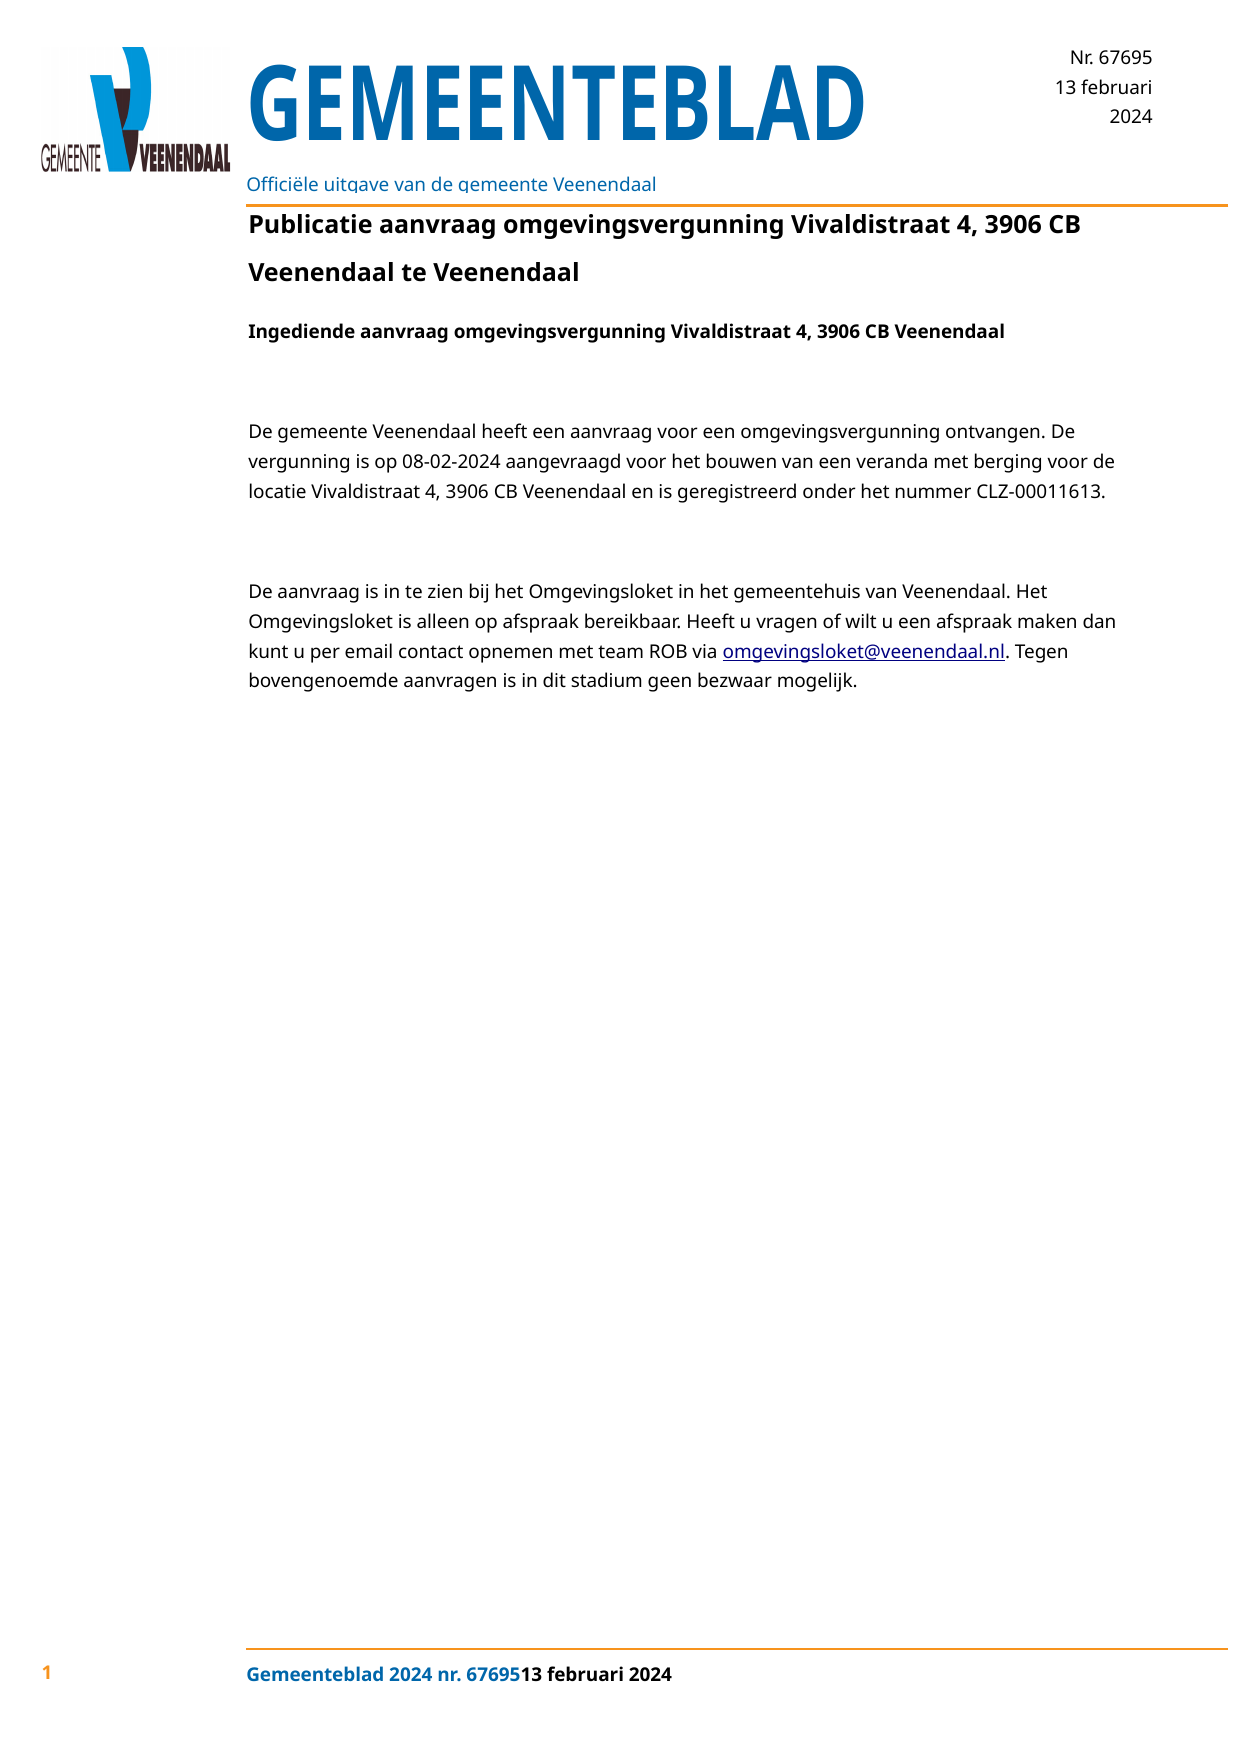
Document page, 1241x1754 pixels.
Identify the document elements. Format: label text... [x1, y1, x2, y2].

picture [123, 47, 231, 172]
text De aanvraag is in te zien bij het Omgevingsloket in het gemeentehuis van Veenendaal. Het Omgevingsloket is alleen op afspraak bereikbaar. Heeft u vragen of wilt u een afspraak maken dan kunt u per email contact opnemen met team ROB via omgevingsloket@veenendaal.nl. Tegen bovengenoemde aanvragen is in dit stadium geen bezwaar mogelijk. [248, 579, 1152, 693]
picture [41, 47, 130, 172]
text Publicatie aanvraag omgevingsvergunning Vivaldistraat 4, 3906 CB Veenendaal te Veenendaal [248, 207, 1152, 288]
text De gemeente Veenendaal heeft een aanvraag voor een omgevingsvergunning ontvangen. De vergunning is op 08-02-2024 aangevraagd voor het bouwen van een veranda met berging voor de locatie Vivaldistraat 4, 3906 CB Veenendaal en is geregistreerd onder het nummer CLZ-00011613. [248, 419, 1152, 504]
text Ingediende aanvraag omgevingsvergunning Vivaldistraat 4, 3906 CB Veenendaal [248, 318, 1152, 344]
